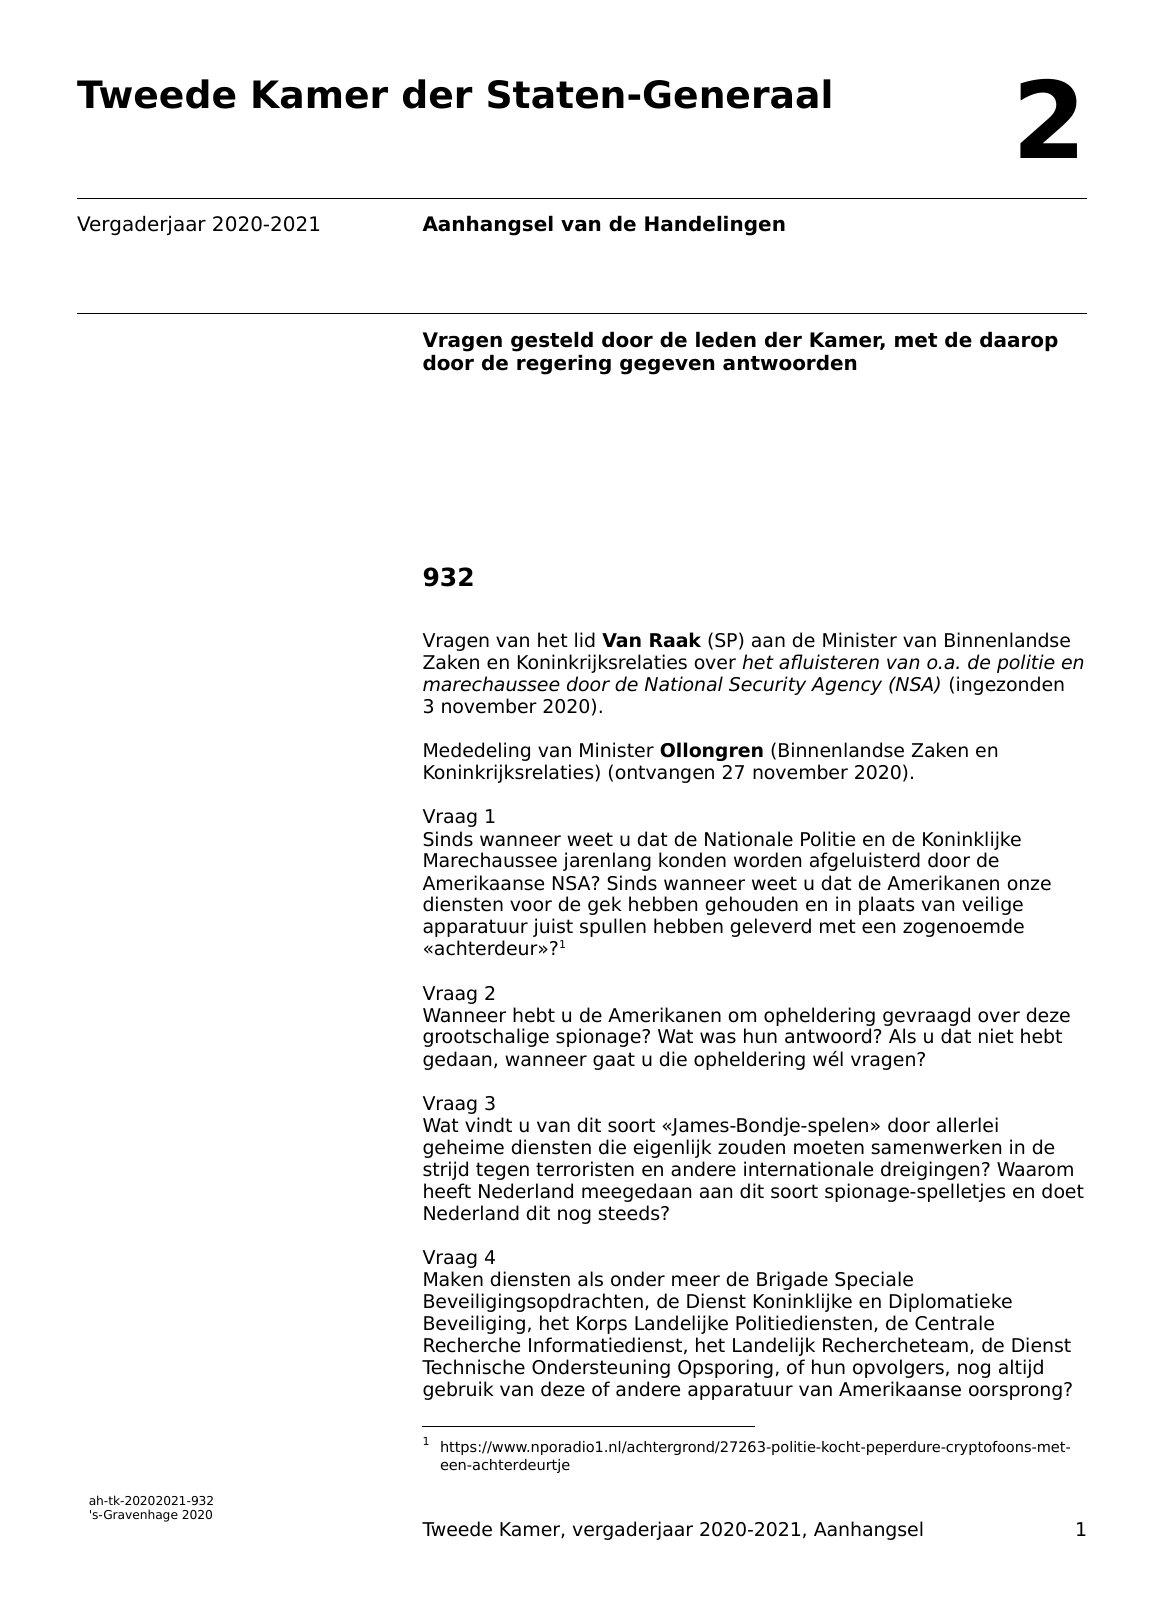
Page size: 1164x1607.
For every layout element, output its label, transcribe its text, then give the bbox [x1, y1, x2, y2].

table_cell [77, 314, 422, 375]
table_cell Vragen gesteld door de leden der Kamer, met de daarop door de regering gegeven antwoorden [422, 314, 1087, 375]
text Sinds wanneer weet u dat de Nationale Politie en de Koninklijke Marechaussee jarenlang konden worden afgeluisterd door de Amerikaanse NSA? Sinds wanneer weet u dat de Amerikanen onze diensten voor de gek hebben gehouden en in plaats van veilige apparatuur juist spullen hebben geleverd met een zogenoemde «achterdeur»? [422, 828, 1087, 960]
table_cell Aanhangsel van de Handelingen [422, 199, 1087, 313]
text Wanneer hebt u de Amerikanen om opheldering gevraagd over deze grootschalige spionage? Wat was hun antwoord? Als u dat niet hebt gedaan, wanneer gaat u die opheldering wél vragen? [422, 1004, 1087, 1070]
text Vraag 4 [422, 1247, 1087, 1269]
text Mededeling van Minister Ollongren (Binnenlandse Zaken en Koninkrijksrelaties) (ontvangen 27 november 2020). [422, 740, 1087, 784]
text Vragen van het lid Van Raak (SP) aan de Minister van Binnenlandse Zaken en Koninkrijksrelaties over het afluisteren van o.a. de politie en marechaussee door de National Security Agency (NSA) (ingezonden 3 november 2020). [422, 630, 1087, 718]
text Vraag 2 [422, 982, 1087, 1004]
text 's-Gravenhage 2020 [88, 1508, 323, 1522]
text ah-tk-20202021-932 [88, 1494, 323, 1508]
text https://www.nporadio1.nl/achtergrond/27263-politie-kocht-peperdure-cryptofoons-met-een-achterdeurtje [422, 1435, 1087, 1474]
text Vraag 1 [422, 806, 1087, 828]
text Vraag 3 [422, 1093, 1087, 1114]
table_cell Vergaderjaar 2020-2021 [77, 199, 422, 313]
text Wat vindt u van dit soort «James-Bondje-spelen» door allerlei geheime diensten die eigenlijk zouden moeten samenwerken in de strijd tegen terroristen en andere internationale dreigingen? Waarom heeft Nederland meegedaan aan dit soort spionage-spelletjes en doet Nederland dit nog steeds? [422, 1114, 1087, 1224]
table_header 2 [886, 59, 1087, 198]
table_header Tweede Kamer der Staten-Generaal [77, 59, 886, 198]
text 932 [422, 563, 1087, 592]
text Maken diensten als onder meer de Brigade Speciale Beveiligingsopdrachten, de Dienst Koninklijke en Diplomatieke Beveiliging, het Korps Landelijke Politiediensten, de Centrale Recherche Informatiedienst, het Landelijk Rechercheteam, de Dienst Technische Ondersteuning Opsporing, of hun opvolgers, nog altijd gebruik van deze of andere apparatuur van Amerikaanse oorsprong? [422, 1269, 1087, 1401]
